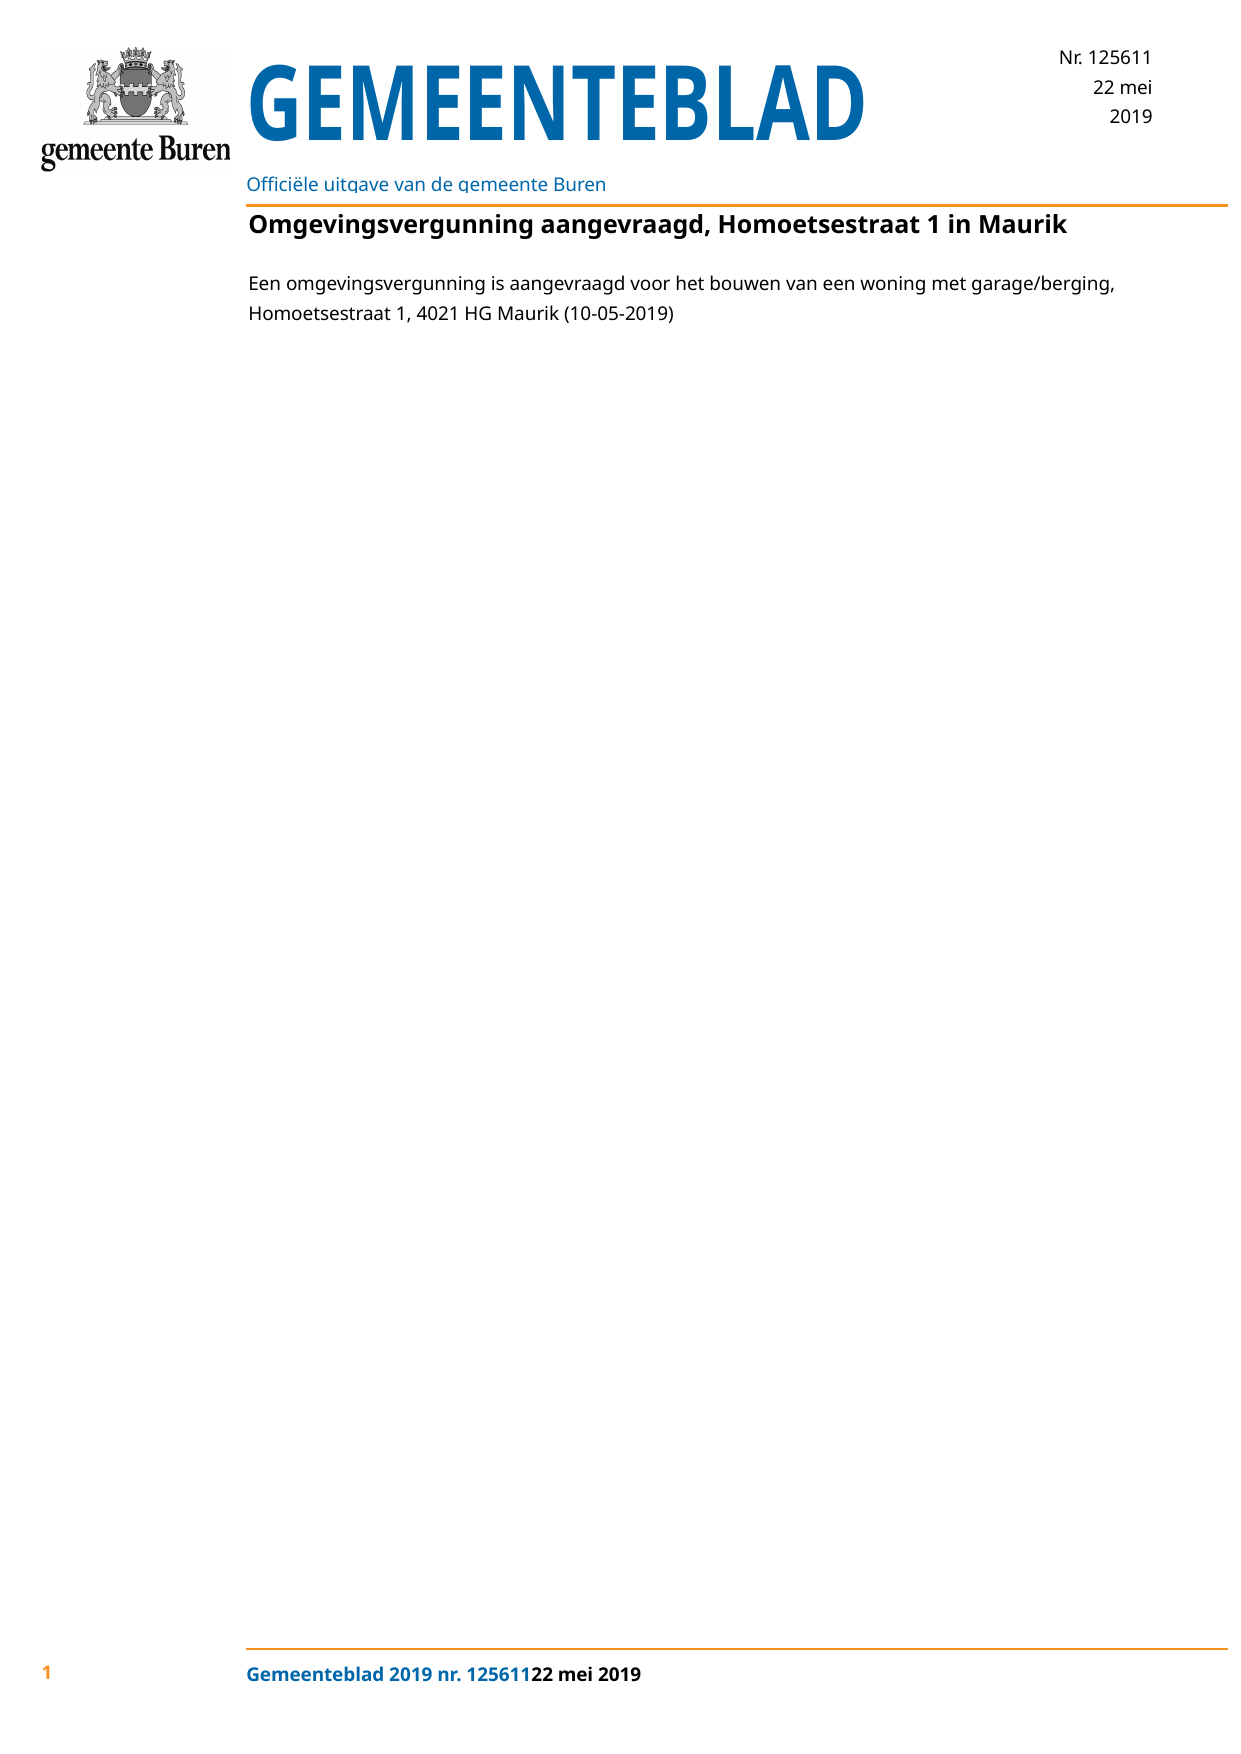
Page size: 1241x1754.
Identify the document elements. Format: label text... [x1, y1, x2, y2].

text Omgevingsvergunning aangevraagd, Homoetsestraat 1 in Maurik [248, 207, 1152, 241]
text Een omgevingsvergunning is aangevraagd voor het bouwen van een woning met garage/berging, Homoetsestraat 1, 4021 HG Maurik (10-05-2019) [248, 270, 1152, 326]
picture [41, 47, 231, 172]
